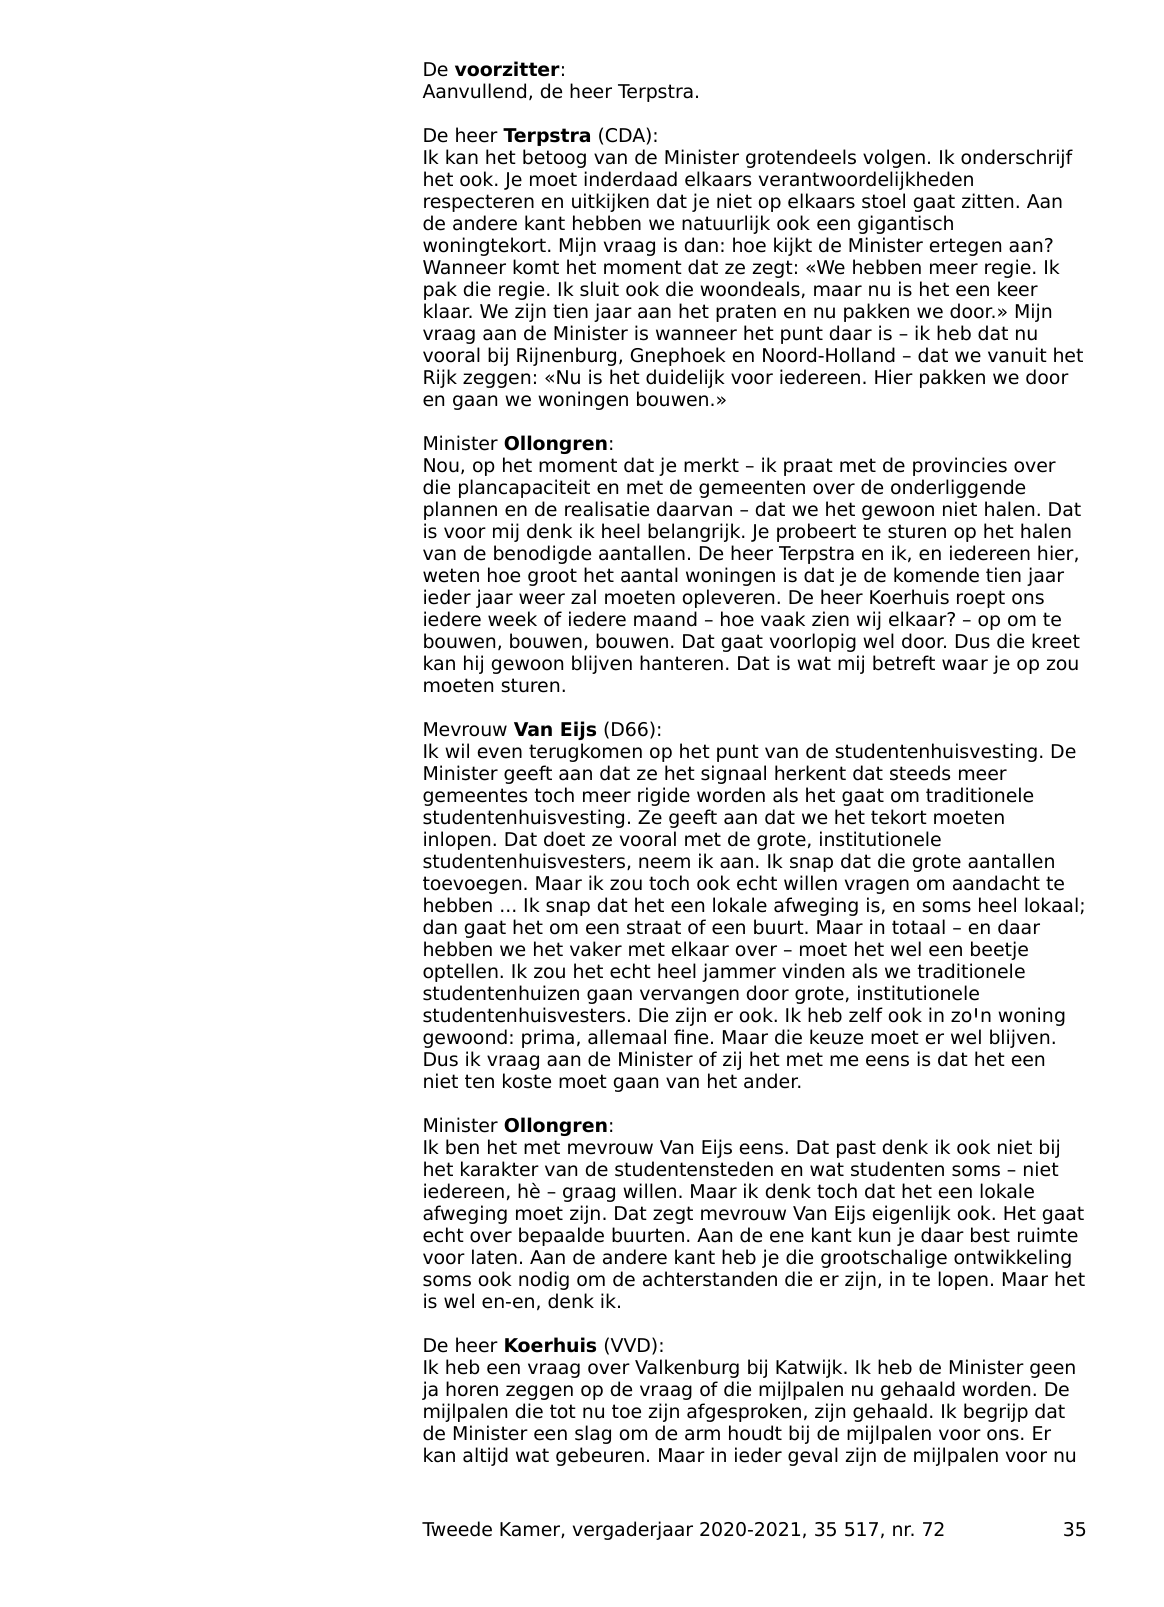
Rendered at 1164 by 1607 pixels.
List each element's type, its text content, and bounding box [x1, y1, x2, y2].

text Ik ben het met mevrouw Van Eijs eens. Dat past denk ik ook niet bij het karakter van de studentensteden en wat studenten soms – niet iedereen, hè – graag willen. Maar ik denk toch dat het een lokale afweging moet zijn. Dat zegt mevrouw Van Eijs eigenlijk ook. Het gaat echt over bepaalde buurten. Aan de ene kant kun je daar best ruimte voor laten. Aan de andere kant heb je die grootschalige ontwikkeling soms ook nodig om de achterstanden die er zijn, in te lopen. Maar het is wel en-en, denk ik. [422, 1137, 1087, 1313]
text De heer Terpstra (CDA): [422, 125, 1087, 147]
text Minister Ollongren: [422, 433, 1087, 455]
text De heer Koerhuis (VVD): [422, 1335, 1087, 1357]
text Mevrouw Van Eijs (D66): [422, 719, 1087, 741]
text Ik heb een vraag over Valkenburg bij Katwijk. Ik heb de Minister geen ja horen zeggen op de vraag of die mijlpalen nu gehaald worden. De mijlpalen die tot nu toe zijn afgesproken, zijn gehaald. Ik begrijp dat de Minister een slag om de arm houdt bij de mijlpalen voor ons. Er kan altijd wat gebeuren. Maar in ieder geval zijn de mijlpalen voor nu [422, 1357, 1087, 1467]
text Ik wil even terugkomen op het punt van de studentenhuisvesting. De Minister geeft aan dat ze het signaal herkent dat steeds meer gemeentes toch meer rigide worden als het gaat om traditionele studentenhuisvesting. Ze geeft aan dat we het tekort moeten inlopen. Dat doet ze vooral met de grote, institutionele studentenhuisvesters, neem ik aan. Ik snap dat die grote aantallen toevoegen. Maar ik zou toch ook echt willen vragen om aandacht te hebben ... Ik snap dat het een lokale afweging is, en soms heel lokaal; dan gaat het om een straat of een buurt. Maar in totaal – en daar hebben we het vaker met elkaar over – moet het wel een beetje optellen. Ik zou het echt heel jammer vinden als we traditionele studentenhuizen gaan vervangen door grote, institutionele studentenhuisvesters. Die zijn er ook. Ik heb zelf ook in zoꞋn woning gewoond: prima, allemaal fine. Maar die keuze moet er wel blijven. Dus ik vraag aan de Minister of zij het met me eens is dat het een niet ten koste moet gaan van het ander. [422, 741, 1087, 1093]
text Minister Ollongren: [422, 1115, 1087, 1137]
text Ik kan het betoog van de Minister grotendeels volgen. Ik onderschrijf het ook. Je moet inderdaad elkaars verantwoordelijkheden respecteren en uitkijken dat je niet op elkaars stoel gaat zitten. Aan de andere kant hebben we natuurlijk ook een gigantisch woningtekort. Mijn vraag is dan: hoe kijkt de Minister ertegen aan? Wanneer komt het moment dat ze zegt: «We hebben meer regie. Ik pak die regie. Ik sluit ook die woondeals, maar nu is het een keer klaar. We zijn tien jaar aan het praten en nu pakken we door.» Mijn vraag aan de Minister is wanneer het punt daar is – ik heb dat nu vooral bij Rijnenburg, Gnephoek en Noord-Holland – dat we vanuit het Rijk zeggen: «Nu is het duidelijk voor iedereen. Hier pakken we door en gaan we woningen bouwen.» [422, 147, 1087, 411]
text Aanvullend, de heer Terpstra. [422, 81, 1087, 103]
text De voorzitter: [422, 59, 1087, 81]
text Nou, op het moment dat je merkt – ik praat met de provincies over die plancapaciteit en met de gemeenten over de onderliggende plannen en de realisatie daarvan – dat we het gewoon niet halen. Dat is voor mij denk ik heel belangrijk. Je probeert te sturen op het halen van de benodigde aantallen. De heer Terpstra en ik, en iedereen hier, weten hoe groot het aantal woningen is dat je de komende tien jaar ieder jaar weer zal moeten opleveren. De heer Koerhuis roept ons iedere week of iedere maand – hoe vaak zien wij elkaar? – op om te bouwen, bouwen, bouwen. Dat gaat voorlopig wel door. Dus die kreet kan hij gewoon blijven hanteren. Dat is wat mij betreft waar je op zou moeten sturen. [422, 455, 1087, 697]
